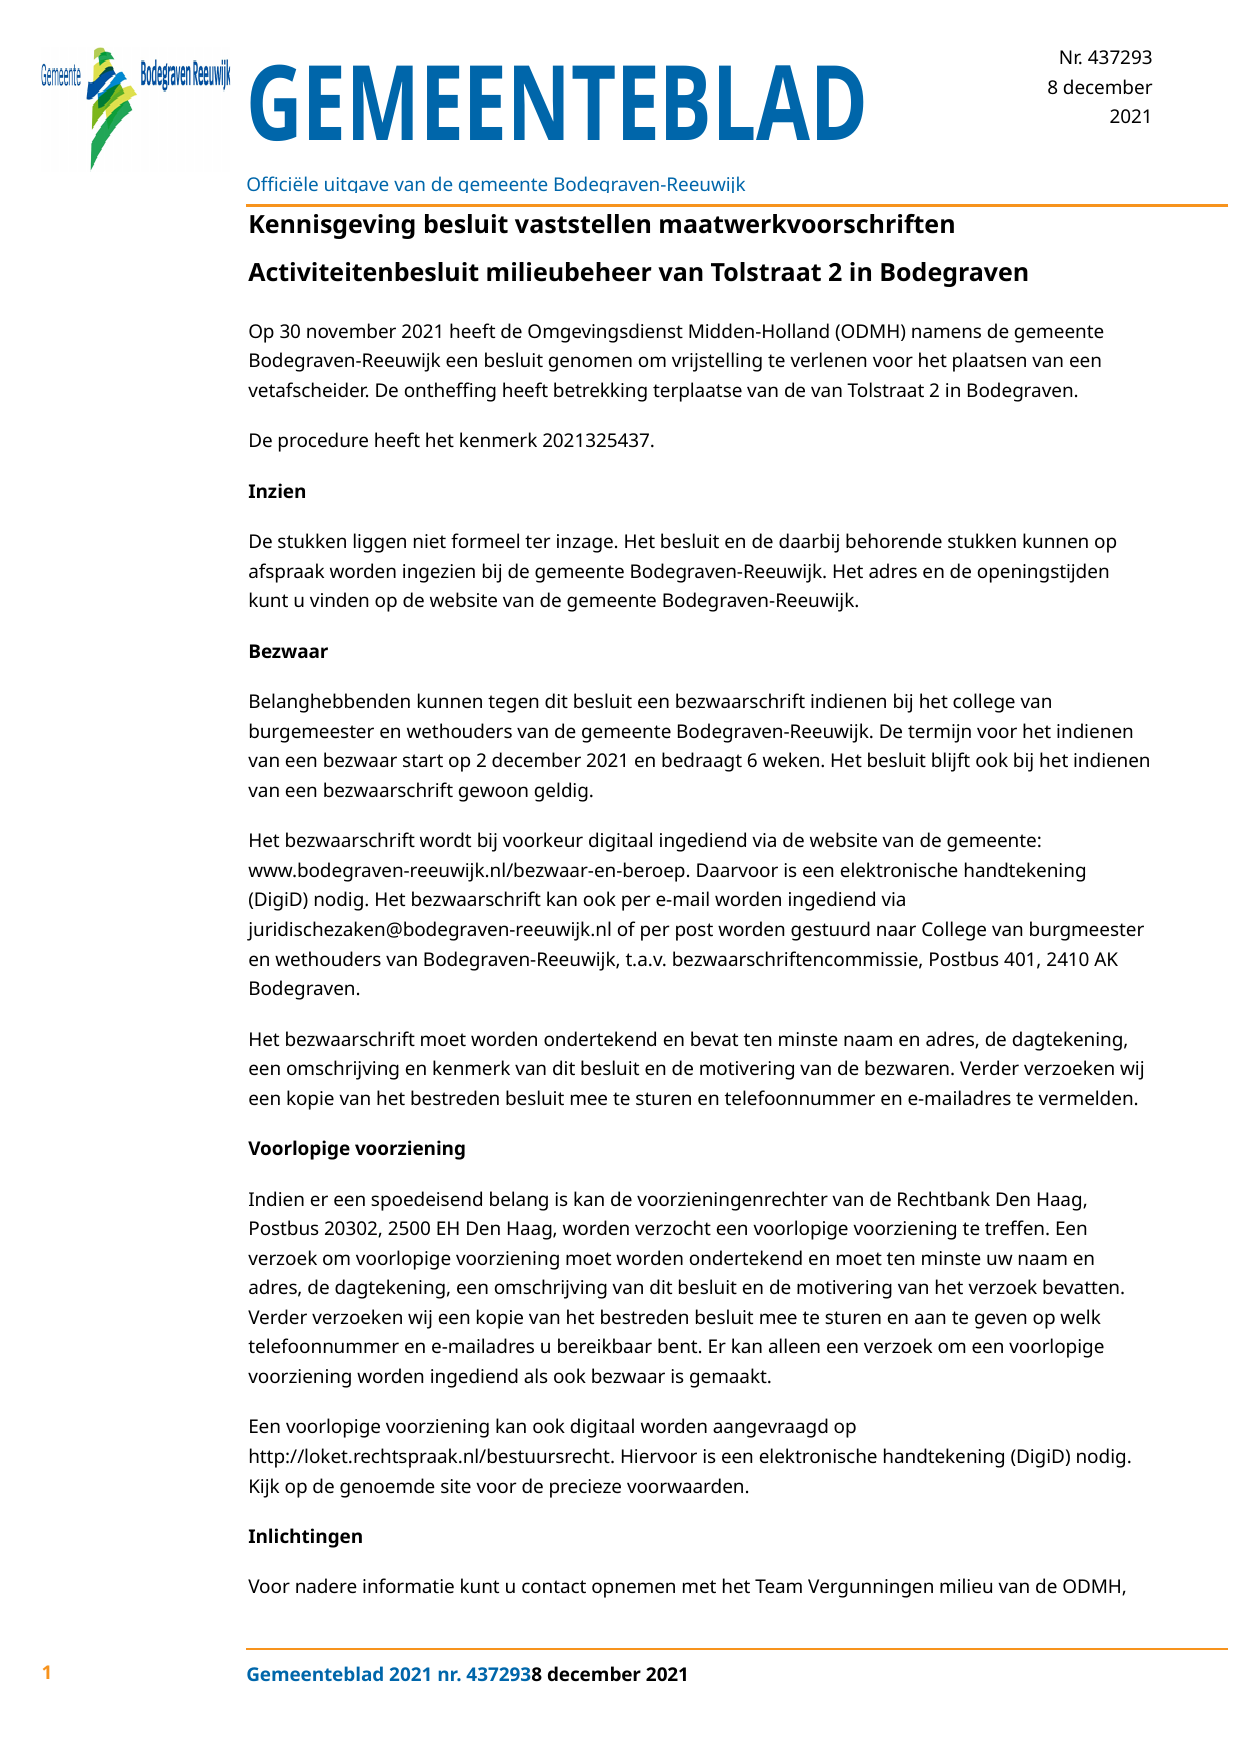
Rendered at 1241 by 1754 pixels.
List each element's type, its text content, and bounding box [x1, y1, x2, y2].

picture [41, 47, 231, 172]
text Indien er een spoedeisend belang is kan de voorzieningenrechter van de Rechtbank Den Haag, Postbus 20302, 2500 EH Den Haag, worden verzocht een voorlopige voorziening te treffen. Een verzoek om voorlopige voorziening moet worden ondertekend en moet ten minste uw naam en adres, de dagtekening, een omschrijving van dit besluit en de motivering van het verzoek bevatten. Verder verzoeken wij een kopie van het bestreden besluit mee te sturen en aan te geven op welk telefoonnummer en e-mailadres u bereikbaar bent. Er kan alleen een verzoek om een voorlopige voorziening worden ingediend als ook bezwaar is gemaakt. [248, 1186, 1152, 1389]
text Op 30 november 2021 heeft de Omgevingsdienst Midden-Holland (ODMH) namens de gemeente Bodegraven-Reeuwijk een besluit genomen om vrijstelling te verlenen voor het plaatsen van een vetafscheider. De ontheffing heeft betrekking terplaatse van de van Tolstraat 2 in Bodegraven. [248, 318, 1152, 403]
text Inlichtingen [248, 1523, 1152, 1549]
text Kennisgeving besluit vaststellen maatwerkvoorschriften Activiteitenbesluit milieubeheer van Tolstraat 2 in Bodegraven [248, 207, 1152, 288]
text De procedure heeft het kenmerk 2021325437. [248, 427, 1152, 453]
text Inzien [248, 478, 1152, 504]
text Een voorlopige voorziening kan ook digitaal worden aangevraagd op http://loket.rechtspraak.nl/bestuursrecht. Hiervoor is een elektronische handtekening (DigiD) nodig. Kijk op de genoemde site voor de precieze voorwaarden. [248, 1414, 1152, 1499]
text Het bezwaarschrift wordt bij voorkeur digitaal ingediend via de website van de gemeente: www.bodegraven-reeuwijk.nl/bezwaar-en-beroep. Daarvoor is een elektronische handtekening (DigiD) nodig. Het bezwaarschrift kan ook per e-mail worden ingediend via juridischezaken@bodegraven-reeuwijk.nl of per post worden gestuurd naar College van burgmeester en wethouders van Bodegraven-Reeuwijk, t.a.v. bezwaarschriftencommissie, Postbus 401, 2410 AK Bodegraven. [248, 827, 1152, 1001]
text Voorlopige voorziening [248, 1135, 1152, 1161]
text Voor nadere informatie kunt u contact opnemen met het Team Vergunningen milieu van de ODMH, [248, 1574, 1152, 1599]
text De stukken liggen niet formeel ter inzage. Het besluit en de daarbij behorende stukken kunnen op afspraak worden ingezien bij de gemeente Bodegraven-Reeuwijk. Het adres en de openingstijden kunt u vinden op de website van de gemeente Bodegraven-Reeuwijk. [248, 528, 1152, 613]
text Belanghebbenden kunnen tegen dit besluit een bezwaarschrift indienen bij het college van burgemeester en wethouders van de gemeente Bodegraven-Reeuwijk. De termijn voor het indienen van een bezwaar start op 2 december 2021 en bedraagt 6 weken. Het besluit blijft ook bij het indienen van een bezwaarschrift gewoon geldig. [248, 688, 1152, 803]
text Bezwaar [248, 638, 1152, 664]
text Het bezwaarschrift moet worden ondertekend en bevat ten minste naam en adres, de dagtekening, een omschrijving en kenmerk van dit besluit en de motivering van de bezwaren. Verder verzoeken wij een kopie van het bestreden besluit mee te sturen en telefoonnummer en e-mailadres te vermelden. [248, 1026, 1152, 1111]
